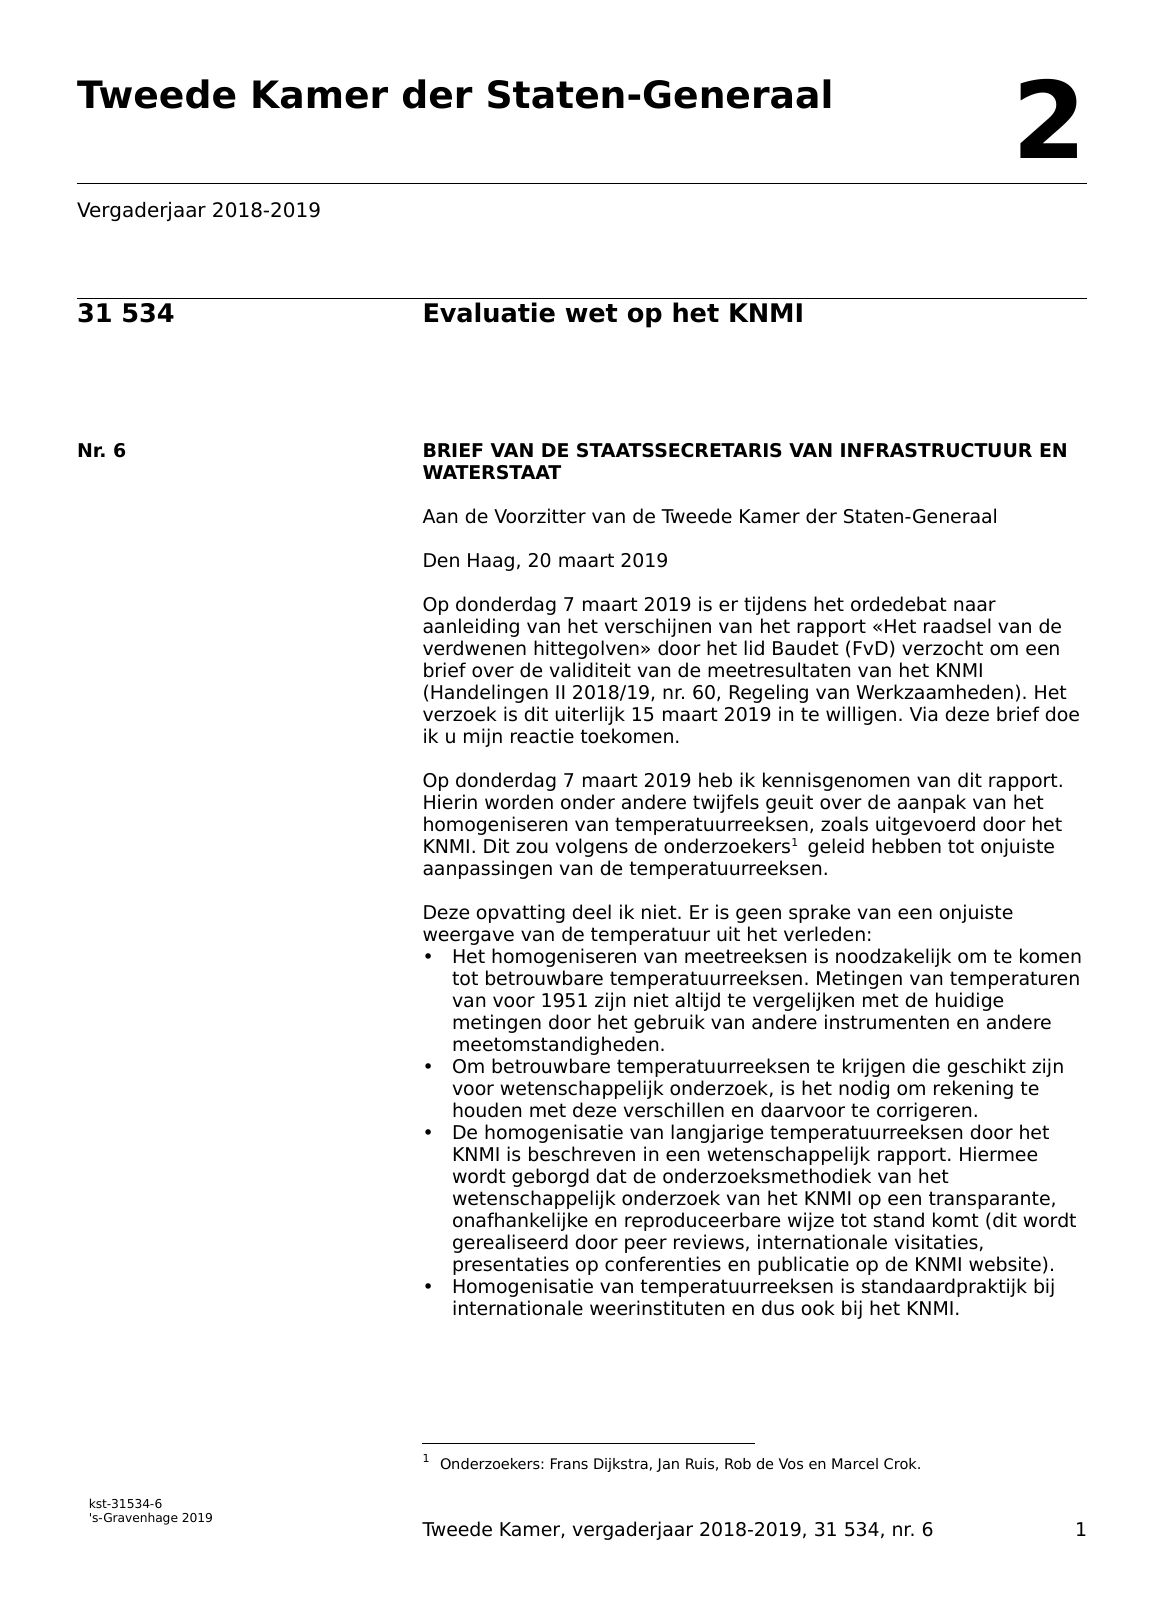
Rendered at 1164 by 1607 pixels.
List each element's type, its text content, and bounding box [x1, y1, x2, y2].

text kst-31534-6 [88, 1497, 323, 1511]
text • Het homogeniseren van meetreeksen is noodzakelijk om te komen tot betrouwbare temperatuurreeksen. Metingen van temperaturen van voor 1951 zijn niet altijd te vergelijken met de huidige metingen door het gebruik van andere instrumenten en andere meetomstandigheden. [422, 946, 1087, 1056]
text Den Haag, 20 maart 2019 [422, 550, 1087, 572]
text Onderzoekers: Frans Dijkstra, Jan Ruis, Rob de Vos en Marcel Crok. [422, 1452, 1087, 1474]
text Op donderdag 7 maart 2019 is er tijdens het ordedebat naar aanleiding van het verschijnen van het rapport «Het raadsel van de verdwenen hittegolven» door het lid Baudet (FvD) verzocht om een brief over de validiteit van de meetresultaten van het KNMI (Handelingen II 2018/19, nr. 60, Regeling van Werkzaamheden). Het verzoek is dit uiterlijk 15 maart 2019 in te willigen. Via deze brief doe ik u mijn reactie toekomen. [422, 594, 1087, 748]
table_cell Vergaderjaar 2018-2019 [77, 184, 1087, 298]
text 's-Gravenhage 2019 [88, 1511, 323, 1525]
text • De homogenisatie van langjarige temperatuurreeksen door het KNMI is beschreven in een wetenschappelijk rapport. Hiermee wordt geborgd dat de onderzoeksmethodiek van het wetenschappelijk onderzoek van het KNMI op een transparante, onafhankelijke en reproduceerbare wijze tot stand komt (dit wordt gerealiseerd door peer reviews, internationale visitaties, presentaties op conferenties en publicatie op de KNMI website). [422, 1122, 1087, 1276]
text Deze opvatting deel ik niet. Er is geen sprake van een onjuiste weergave van de temperatuur uit het verleden: [422, 902, 1087, 946]
text • Om betrouwbare temperatuurreeksen te krijgen die geschikt zijn voor wetenschappelijk onderzoek, is het nodig om rekening te houden met deze verschillen en daarvoor te corrigeren. [422, 1056, 1087, 1122]
subtitle 31 534 Evaluatie wet op het KNMI [77, 299, 1087, 329]
subtitle Nr. 6 BRIEF VAN DE STAATSSECRETARIS VAN INFRASTRUCTUUR EN WATERSTAAT [77, 440, 1087, 484]
table_header Tweede Kamer der Staten-Generaal [77, 59, 886, 183]
text • Homogenisatie van temperatuurreeksen is standaardpraktijk bij internationale weerinstituten en dus ook bij het KNMI. [422, 1276, 1087, 1320]
text Aan de Voorzitter van de Tweede Kamer der Staten-Generaal [422, 506, 1087, 528]
text Op donderdag 7 maart 2019 heb ik kennisgenomen van dit rapport. Hierin worden onder andere twijfels geuit over de aanpak van het homogeniseren van temperatuurreeksen, zoals uitgevoerd door het KNMI. Dit zou volgens de onderzoekers geleid hebben tot onjuiste aanpassingen van de temperatuurreeksen. [422, 770, 1087, 880]
table_header 2 [886, 59, 1087, 183]
